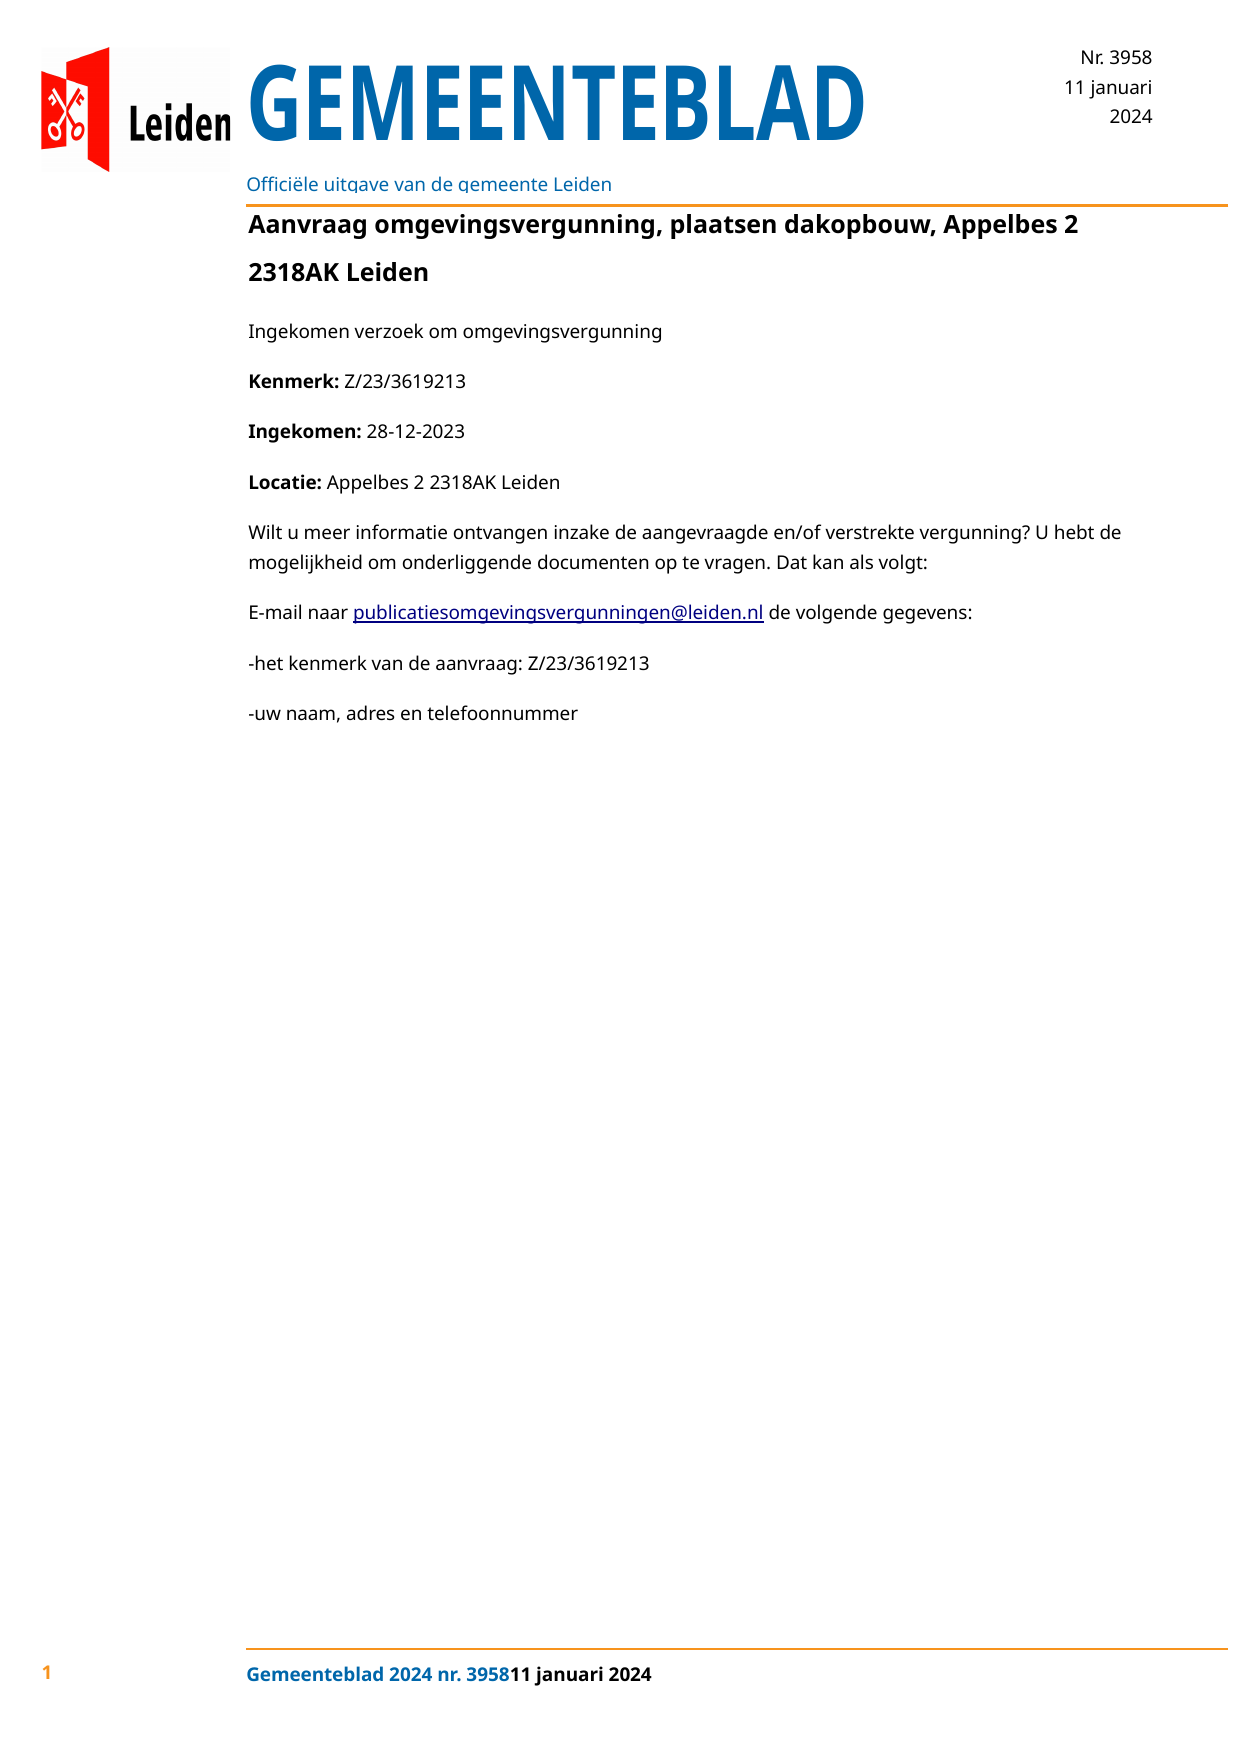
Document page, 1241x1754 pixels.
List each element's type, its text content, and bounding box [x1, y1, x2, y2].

text Wilt u meer informatie ontvangen inzake de aangevraagde en/of verstrekte vergunning? U hebt de mogelijkheid om onderliggende documenten op te vragen. Dat kan als volgt: [248, 519, 1152, 575]
picture [41, 47, 231, 172]
text Aanvraag omgevingsvergunning, plaatsen dakopbouw, Appelbes 2 2318AK Leiden [248, 207, 1152, 288]
text -uw naam, adres en telefoonnummer [248, 700, 1152, 726]
text Ingekomen: 28-12-2023 [248, 419, 1152, 444]
text Locatie: Appelbes 2 2318AK Leiden [248, 469, 1152, 495]
text E-mail naar publicatiesomgevingsvergunningen@leiden.nl de volgende gegevens: [248, 599, 1152, 625]
text -het kenmerk van de aanvraag: Z/23/3619213 [248, 650, 1152, 676]
text Ingekomen verzoek om omgevingsvergunning [248, 318, 1152, 344]
text Kenmerk: Z/23/3619213 [248, 368, 1152, 394]
